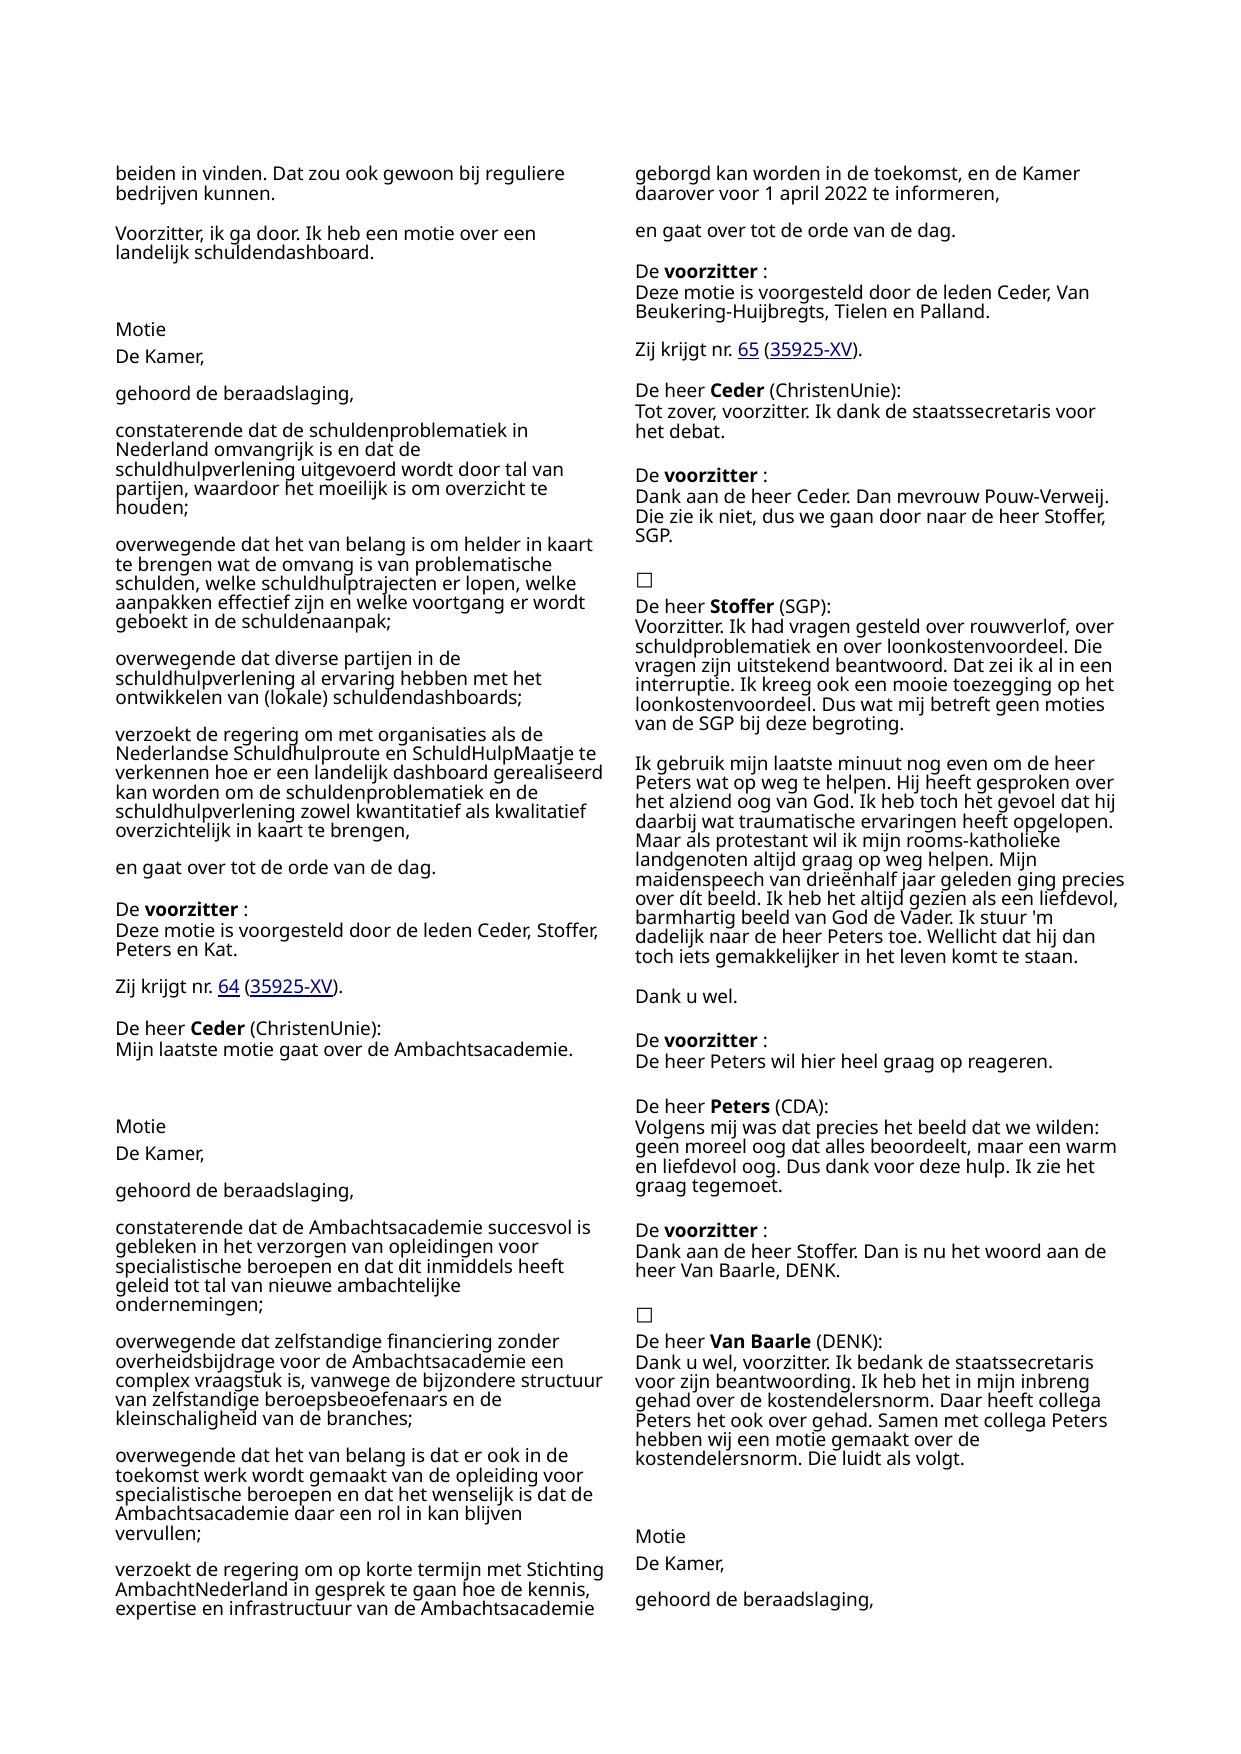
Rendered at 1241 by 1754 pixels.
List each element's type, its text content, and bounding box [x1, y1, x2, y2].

text De Kamer, [635, 1554, 1125, 1574]
text ⬜ [635, 567, 1125, 593]
text overwegende dat het van belang is om helder in kaart te brengen wat de omvang is van problematische schulden, welke schuldhulptrajecten er lopen, welke aanpakken effectief zijn en welke voortgang er wordt geboekt in de schuldenaanpak; [115, 536, 605, 633]
text Ik gebruik mijn laatste minuut nog even om de heer Peters wat op weg te helpen. Hij heeft gesproken over het alziend oog van God. Ik heb toch het gevoel dat hij daarbij wat traumatische ervaringen heeft opgelopen. Maar als protestant wil ik mijn rooms-katholieke landgenoten altijd graag op weg helpen. Mijn maidenspeech van drieënhalf jaar geleden ging precies over dít beeld. Ik heb het altijd gezien als een liefdevol, barmhartig beeld van God de Vader. Ik stuur 'm dadelijk naar de heer Peters toe. Wellicht dat hij dan toch iets gemakkelijker in het leven komt te staan. [635, 755, 1125, 967]
text ⬜ [635, 1302, 1125, 1328]
text De voorzitter : [635, 258, 1125, 284]
text verzoekt de regering om op korte termijn met Stichting AmbachtNederland in gesprek te gaan hoe de kennis, expertise en infrastructuur van de Ambachtsacademie [115, 1561, 605, 1619]
text De heer Peters (CDA): [635, 1093, 1125, 1119]
text beiden in vinden. Dat zou ook gewoon bij reguliere bedrijven kunnen. [115, 165, 605, 204]
text Volgens mij was dat precies het beeld dat we wilden: geen moreel oog dat alles beoordeelt, maar een warm en liefdevol oog. Dus dank voor deze hulp. Ik zie het graag tegemoet. [635, 1119, 1125, 1196]
text Dank aan de heer Ceder. Dan mevrouw Pouw-Verweij. Die zie ik niet, dus we gaan door naar de heer Stoffer, SGP. [635, 488, 1125, 546]
text Motie [115, 317, 605, 342]
text Tot zover, voorzitter. Ik dank de staatssecretaris voor het debat. [635, 403, 1125, 442]
text Dank u wel. [635, 988, 1125, 1007]
text De Kamer, [115, 1145, 605, 1164]
text Zij krijgt nr. 64 (35925-XV). [115, 978, 605, 997]
text overwegende dat het van belang is dat er ook in de toekomst werk wordt gemaakt van de opleiding voor specialistische beroepen en dat het wenselijk is dat de Ambachtsacademie daar een rol in kan blijven vervullen; [115, 1447, 605, 1544]
text gehoord de beraadslaging, [635, 1591, 1125, 1611]
text Dank aan de heer Stoffer. Dan is nu het woord aan de heer Van Baarle, DENK. [635, 1243, 1125, 1281]
text De Kamer, [115, 348, 605, 367]
text verzoekt de regering om met organisaties als de Nederlandse Schuldhulproute en SchuldHulpMaatje te verkennen hoe er een landelijk dashboard gerealiseerd kan worden om de schuldenproblematiek en de schuldhulpverlening zowel kwantitatief als kwalitatief overzichtelijk in kaart te brengen, [115, 726, 605, 841]
text gehoord de beraadslaging, [115, 1182, 605, 1202]
text Zij krijgt nr. 65 (35925-XV). [635, 341, 1125, 360]
text constaterende dat de schuldenproblematiek in Nederland omvangrijk is en dat de schuldhulpverlening uitgevoerd wordt door tal van partijen, waardoor het moeilijk is om overzicht te houden; [115, 422, 605, 518]
text De heer Ceder (ChristenUnie): [115, 1015, 605, 1041]
text De heer Van Baarle (DENK): [635, 1328, 1125, 1354]
text Deze motie is voorgesteld door de leden Ceder, Van Beukering-Huijbregts, Tielen en Palland. [635, 284, 1125, 323]
text De voorzitter : [115, 896, 605, 922]
text Motie [635, 1523, 1125, 1548]
text De heer Peters wil hier heel graag op reageren. [635, 1053, 1125, 1073]
text De voorzitter : [635, 1217, 1125, 1243]
text en gaat over tot de orde van de dag. [635, 222, 1125, 241]
text De heer Ceder (ChristenUnie): [635, 378, 1125, 403]
text gehoord de beraadslaging, [115, 385, 605, 404]
text De heer Stoffer (SGP): [635, 593, 1125, 618]
text Motie [115, 1114, 605, 1139]
text overwegende dat zelfstandige financiering zonder overheidsbijdrage voor de Ambachtsacademie een complex vraagstuk is, vanwege de bijzondere structuur van zelfstandige beroepsbeoefenaars en de kleinschaligheid van de branches; [115, 1333, 605, 1430]
text Voorzitter, ik ga door. Ik heb een motie over een landelijk schuldendashboard. [115, 224, 605, 263]
text De voorzitter : [635, 463, 1125, 488]
text De voorzitter : [635, 1028, 1125, 1053]
text en gaat over tot de orde van de dag. [115, 859, 605, 878]
text geborgd kan worden in de toekomst, en de Kamer daarover voor 1 april 2022 te informeren, [635, 165, 1125, 204]
text overwegende dat diverse partijen in de schuldhulpverlening al ervaring hebben met het ontwikkelen van (lokale) schuldendashboards; [115, 650, 605, 708]
text Mijn laatste motie gaat over de Ambachtsacademie. [115, 1041, 605, 1060]
text constaterende dat de Ambachtsacademie succesvol is gebleken in het verzorgen van opleidingen voor specialistische beroepen en dat dit inmiddels heeft geleid tot tal van nieuwe ambachtelijke ondernemingen; [115, 1219, 605, 1316]
text Voorzitter. Ik had vragen gesteld over rouwverlof, over schuldproblematiek en over loonkostenvoordeel. Die vragen zijn uitstekend beantwoord. Dat zei ik al in een interruptie. Ik kreeg ook een mooie toezegging op het loonkostenvoordeel. Dus wat mij betreft geen moties van de SGP bij deze begroting. [635, 618, 1125, 734]
text Dank u wel, voorzitter. Ik bedank de staatssecretaris voor zijn beantwoording. Ik heb het in mijn inbreng gehad over de kostendelersnorm. Daar heeft collega Peters het ook over gehad. Samen met collega Peters hebben wij een motie gemaakt over de kostendelersnorm. Die luidt als volgt. [635, 1354, 1125, 1469]
text Deze motie is voorgesteld door de leden Ceder, Stoffer, Peters en Kat. [115, 922, 605, 960]
